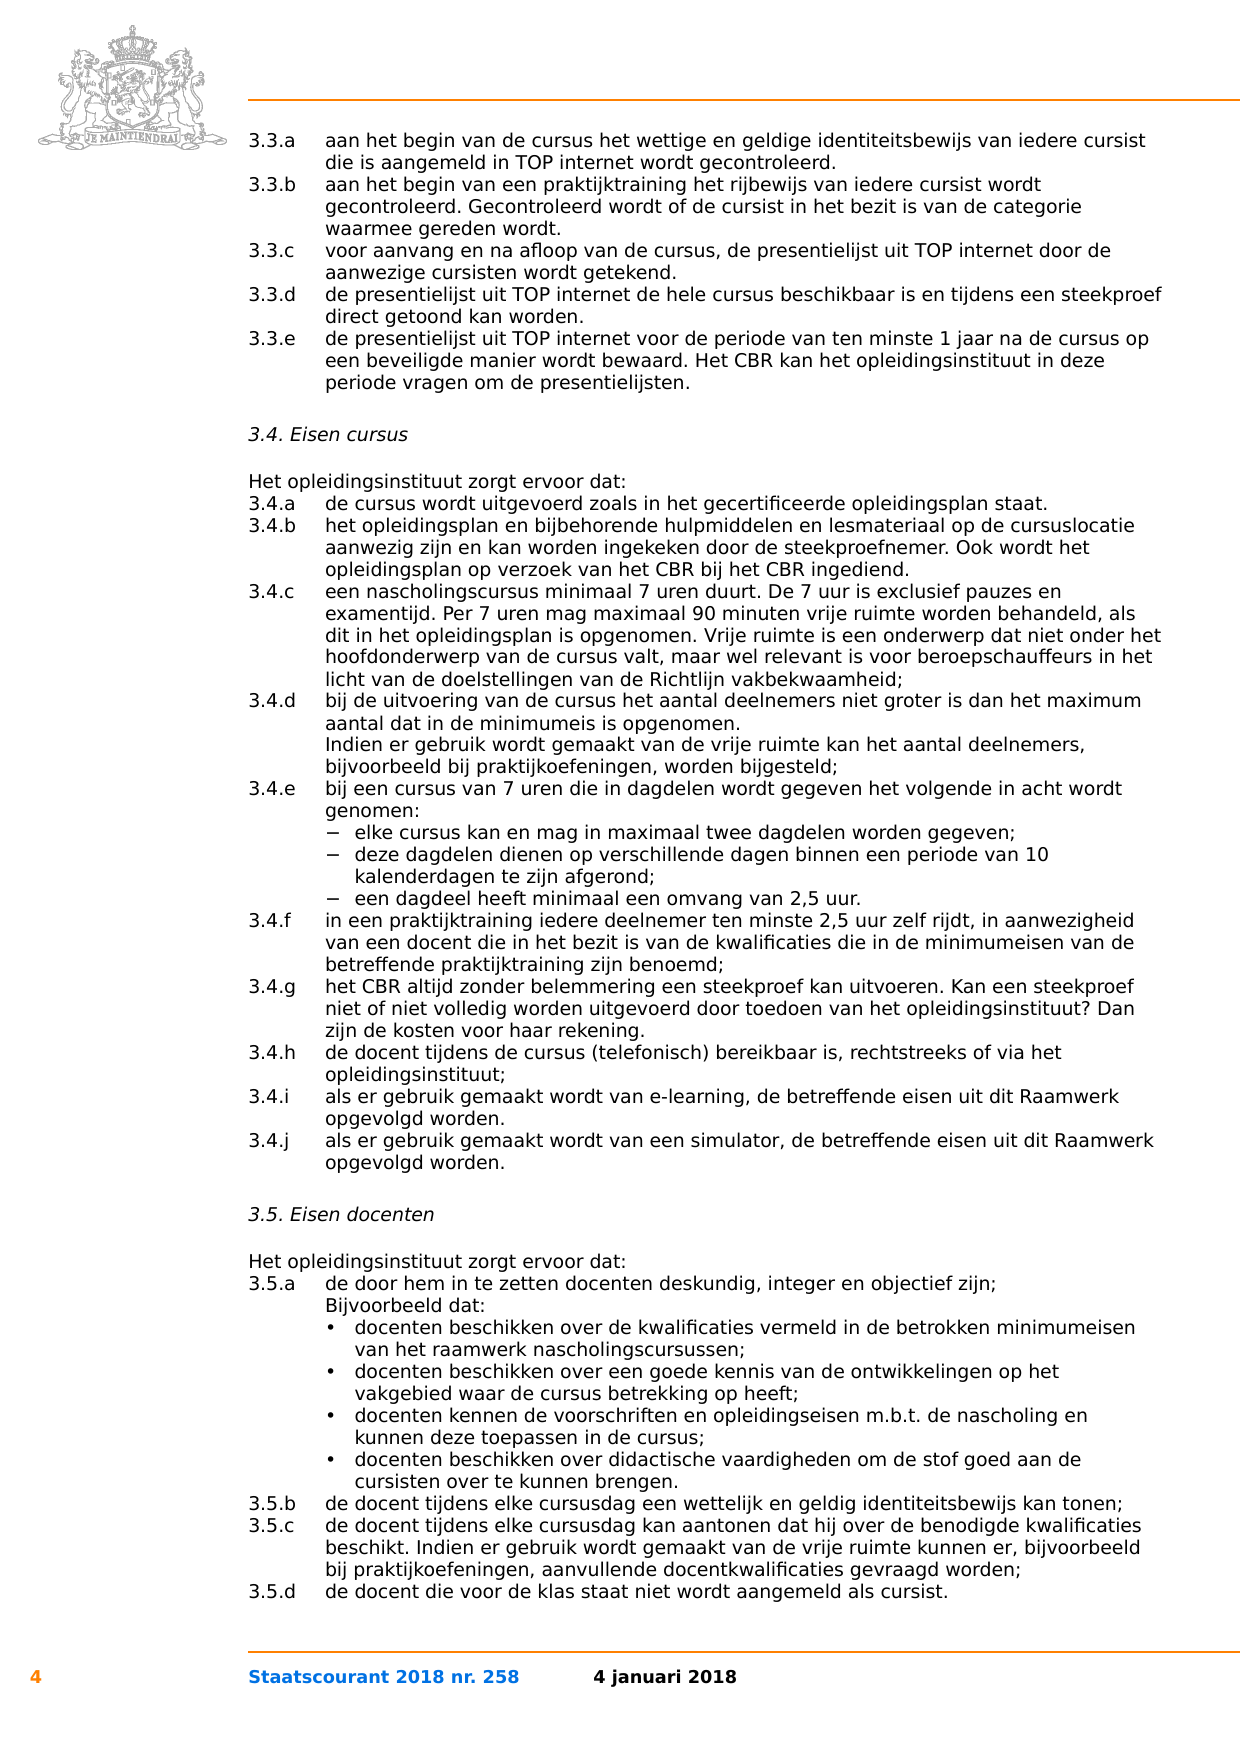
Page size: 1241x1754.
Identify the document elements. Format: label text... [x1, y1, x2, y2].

text Het opleidingsinstituut zorgt ervoor dat: [248, 1251, 1163, 1273]
text 3.3.c voor aanvang en na afloop van de cursus, de presentielijst uit TOP internet door de aanwezige cursisten wordt getekend. [248, 240, 1163, 284]
picture [38, 25, 227, 150]
text • docenten beschikken over didactische vaardigheden om de stof goed aan de cursisten over te kunnen brengen. [325, 1449, 1163, 1493]
text 3.4.g het CBR altijd zonder belemmering een steekproef kan uitvoeren. Kan een steekproef niet of niet volledig worden uitgevoerd door toedoen van het opleidingsinstituut? Dan zijn de kosten voor haar rekening. [248, 976, 1163, 1042]
text 3.4.b het opleidingsplan en bijbehorende hulpmiddelen en lesmateriaal op de cursuslocatie aanwezig zijn en kan worden ingekeken door de steekproefnemer. Ook wordt het opleidingsplan op verzoek van het CBR bij het CBR ingediend. [248, 514, 1163, 581]
text Het opleidingsinstituut zorgt ervoor dat: [248, 471, 1163, 493]
text 3.4.a de cursus wordt uitgevoerd zoals in het gecertificeerde opleidingsplan staat. [248, 493, 1163, 514]
text 3.5.a de door hem in te zetten docenten deskundig, integer en objectief zijn; [248, 1273, 1163, 1295]
text 3.3.a aan het begin van de cursus het wettige en geldige identiteitsbewijs van iedere cursist die is aangemeld in TOP internet wordt gecontroleerd. [248, 130, 1163, 174]
text 3.4.d bij de uitvoering van de cursus het aantal deelnemers niet groter is dan het maximum aantal dat in de minimumeis is opgenomen. [248, 690, 1163, 734]
text Indien er gebruik wordt gemaakt van de vrije ruimte kan het aantal deelnemers, bijvoorbeeld bij praktijkoefeningen, worden bijgesteld; [325, 734, 1163, 778]
text • docenten beschikken over een goede kennis van de ontwikkelingen op het vakgebied waar de cursus betrekking op heeft; [325, 1361, 1163, 1405]
text − een dagdeel heeft minimaal een omvang van 2,5 uur. [325, 888, 1163, 910]
text − deze dagdelen dienen op verschillende dagen binnen een periode van 10 kalenderdagen te zijn afgerond; [325, 844, 1163, 888]
text 3.4.f in een praktijktraining iedere deelnemer ten minste 2,5 uur zelf rijdt, in aanwezigheid van een docent die in het bezit is van de kwalificaties die in de minimumeisen van de betreffende praktijktraining zijn benoemd; [248, 910, 1163, 976]
text 3.4.h de docent tijdens de cursus (telefonisch) bereikbaar is, rechtstreeks of via het opleidingsinstituut; [248, 1042, 1163, 1086]
text • docenten beschikken over de kwalificaties vermeld in de betrokken minimumeisen van het raamwerk nascholingscursussen; [325, 1317, 1163, 1361]
text 3.4.c een nascholingscursus minimaal 7 uren duurt. De 7 uur is exclusief pauzes en examentijd. Per 7 uren mag maximaal 90 minuten vrije ruimte worden behandeld, als dit in het opleidingsplan is opgenomen. Vrije ruimte is een onderwerp dat niet onder het hoofdonderwerp van de cursus valt, maar wel relevant is voor beroepschauffeurs in het licht van de doelstellingen van de Richtlijn vakbekwaamheid; [248, 581, 1163, 690]
text • docenten kennen de voorschriften en opleidingseisen m.b.t. de nascholing en kunnen deze toepassen in de cursus; [325, 1405, 1163, 1449]
text − elke cursus kan en mag in maximaal twee dagdelen worden gegeven; [325, 822, 1163, 844]
text Bijvoorbeeld dat: [325, 1295, 1163, 1317]
text 3.4.j als er gebruik gemaakt wordt van een simulator, de betreffende eisen uit dit Raamwerk opgevolgd worden. [248, 1130, 1163, 1174]
text 3.5.b de docent tijdens elke cursusdag een wettelijk en geldig identiteitsbewijs kan tonen; [248, 1493, 1163, 1515]
text 3.3.e de presentielijst uit TOP internet voor de periode van ten minste 1 jaar na de cursus op een beveiligde manier wordt bewaard. Het CBR kan het opleidingsinstituut in deze periode vragen om de presentielijsten. [248, 328, 1163, 394]
subtitle 3.4. Eisen cursus [248, 424, 1163, 446]
text 3.5.c de docent tijdens elke cursusdag kan aantonen dat hij over de benodigde kwalificaties beschikt. Indien er gebruik wordt gemaakt van de vrije ruimte kunnen er, bijvoorbeeld bij praktijkoefeningen, aanvullende docentkwalificaties gevraagd worden; [248, 1515, 1163, 1581]
text 3.4.i als er gebruik gemaakt wordt van e-learning, de betreffende eisen uit dit Raamwerk opgevolgd worden. [248, 1086, 1163, 1130]
text 3.5.d de docent die voor de klas staat niet wordt aangemeld als cursist. [248, 1581, 1163, 1603]
text 3.3.b aan het begin van een praktijktraining het rijbewijs van iedere cursist wordt gecontroleerd. Gecontroleerd wordt of de cursist in het bezit is van de categorie waarmee gereden wordt. [248, 174, 1163, 240]
subtitle 3.5. Eisen docenten [248, 1204, 1163, 1226]
text 3.4.e bij een cursus van 7 uren die in dagdelen wordt gegeven het volgende in acht wordt genomen: [248, 778, 1163, 822]
text 3.3.d de presentielijst uit TOP internet de hele cursus beschikbaar is en tijdens een steekproef direct getoond kan worden. [248, 284, 1163, 328]
